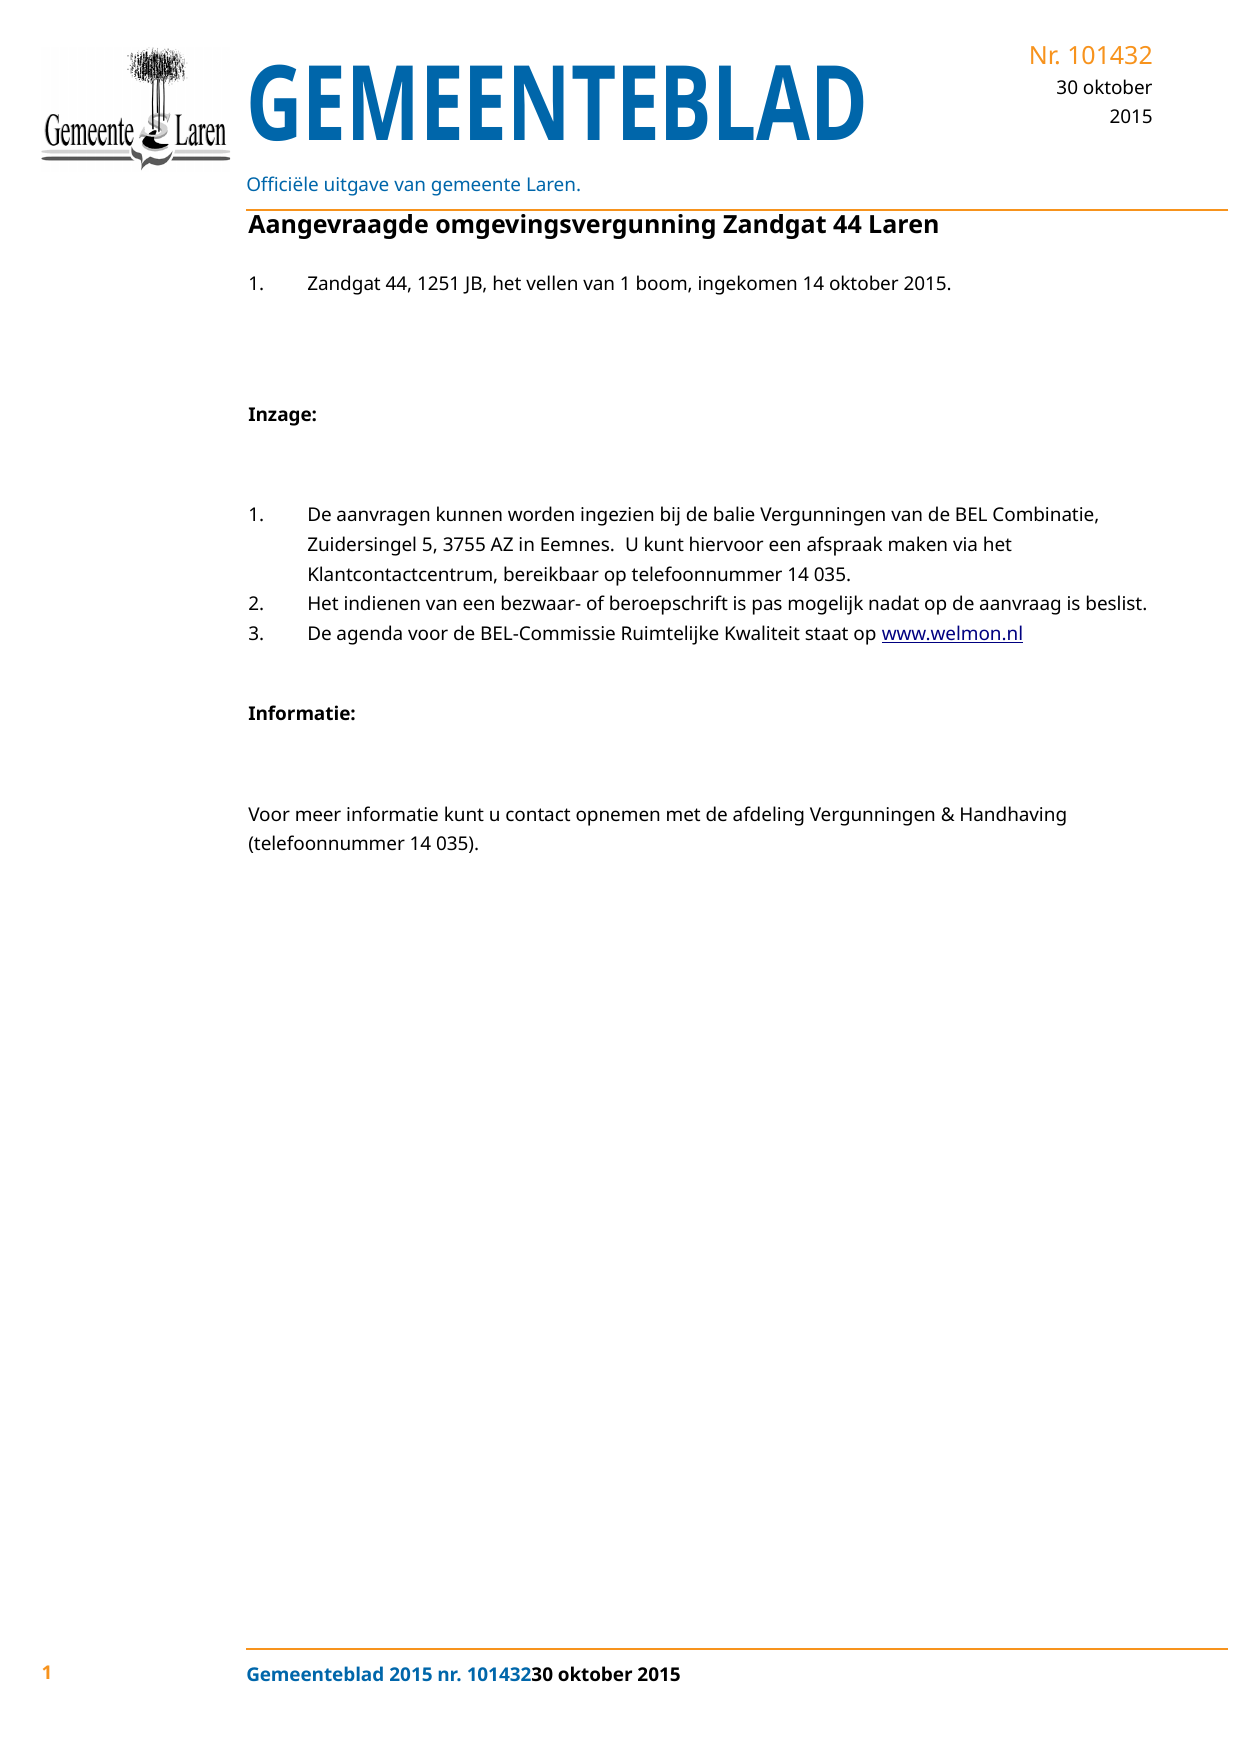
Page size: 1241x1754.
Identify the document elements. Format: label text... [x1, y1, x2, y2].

picture [41, 47, 231, 172]
text Informatie: [248, 700, 1152, 726]
list De agenda voor de BEL-Commissie Ruimtelijke Kwaliteit staat op www.welmon.nl [248, 620, 1152, 646]
text Voor meer informatie kunt u contact opnemen met de afdeling Vergunningen & Handhaving (telefoonnummer 14 035). [248, 801, 1152, 856]
list Het indienen van een bezwaar- of beroepschrift is pas mogelijk nadat op de aanvraag is beslist. [248, 590, 1152, 616]
text Inzage: [248, 401, 1152, 426]
text Aangevraagde omgevingsvergunning Zandgat 44 Laren [248, 211, 1152, 241]
list De aanvragen kunnen worden ingezien bij de balie Vergunningen van de BEL Combinatie, Zuidersingel 5, 3755 AZ in Eemnes. U kunt hiervoor een afspraak maken via het Klantcontactcentrum, bereikbaar op telefoonnummer 14 035. [248, 502, 1152, 586]
list Zandgat 44, 1251 JB, het vellen van 1 boom, ingekomen 14 oktober 2015. [248, 270, 1152, 296]
